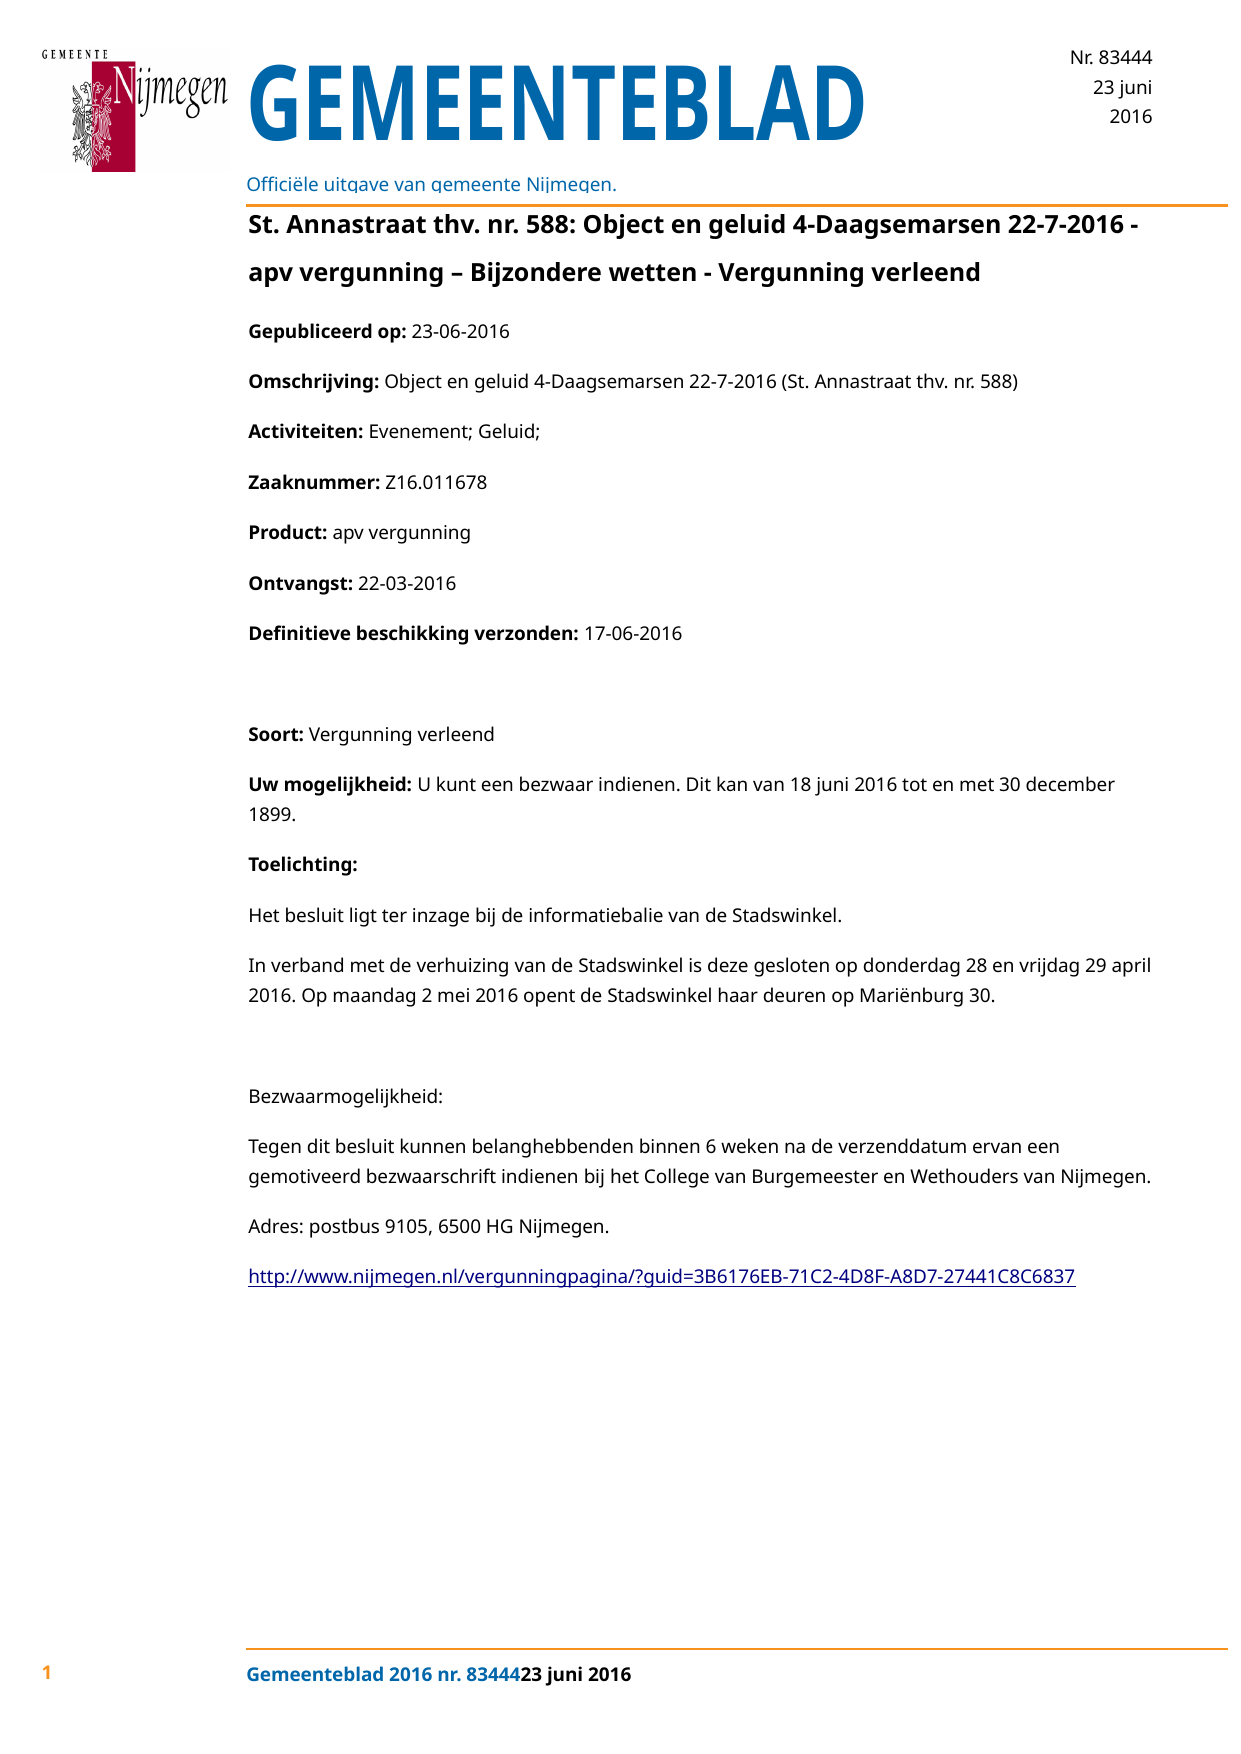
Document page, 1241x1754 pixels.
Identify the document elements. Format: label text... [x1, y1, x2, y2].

text Omschrijving: Object en geluid 4-Daagsemarsen 22-7-2016 (St. Annastraat thv. nr. 588) [248, 368, 1152, 394]
text In verband met de verhuizing van de Stadswinkel is deze gesloten op donderdag 28 en vrijdag 29 april 2016. Op maandag 2 mei 2016 opent de Stadswinkel haar deuren op Mariënburg 30. [248, 952, 1152, 1008]
text Soort: Vergunning verleend [248, 721, 1152, 747]
text Zaaknummer: Z16.011678 [248, 469, 1152, 495]
text Toelichting: [248, 852, 1152, 877]
text Tegen dit besluit kunnen belanghebbenden binnen 6 weken na de verzenddatum ervan een gemotiveerd bezwaarschrift indienen bij het College van Burgemeester en Wethouders van Nijmegen. [248, 1133, 1152, 1189]
text Definitieve beschikking verzonden: 17-06-2016 [248, 620, 1152, 646]
text Bezwaarmogelijkheid: [248, 1083, 1152, 1109]
text Ontvangst: 22-03-2016 [248, 570, 1152, 596]
text Activiteiten: Evenement; Geluid; [248, 419, 1152, 444]
text Gepubliceerd op: 23-06-2016 [248, 318, 1152, 344]
text St. Annastraat thv. nr. 588: Object en geluid 4-Daagsemarsen 22-7-2016 - apv vergunning – Bijzondere wetten - Vergunning verleend [248, 207, 1152, 288]
text Het besluit ligt ter inzage bij de informatiebalie van de Stadswinkel. [248, 902, 1152, 928]
text http://www.nijmegen.nl/vergunningpagina/?guid=3B6176EB-71C2-4D8F-A8D7-27441C8C6837 [248, 1264, 1152, 1289]
picture [41, 47, 231, 172]
text Product: apv vergunning [248, 519, 1152, 545]
text Uw mogelijkheid: U kunt een bezwaar indienen. Dit kan van 18 juni 2016 tot en met 30 december 1899. [248, 772, 1152, 827]
text Adres: postbus 9105, 6500 HG Nijmegen. [248, 1213, 1152, 1239]
